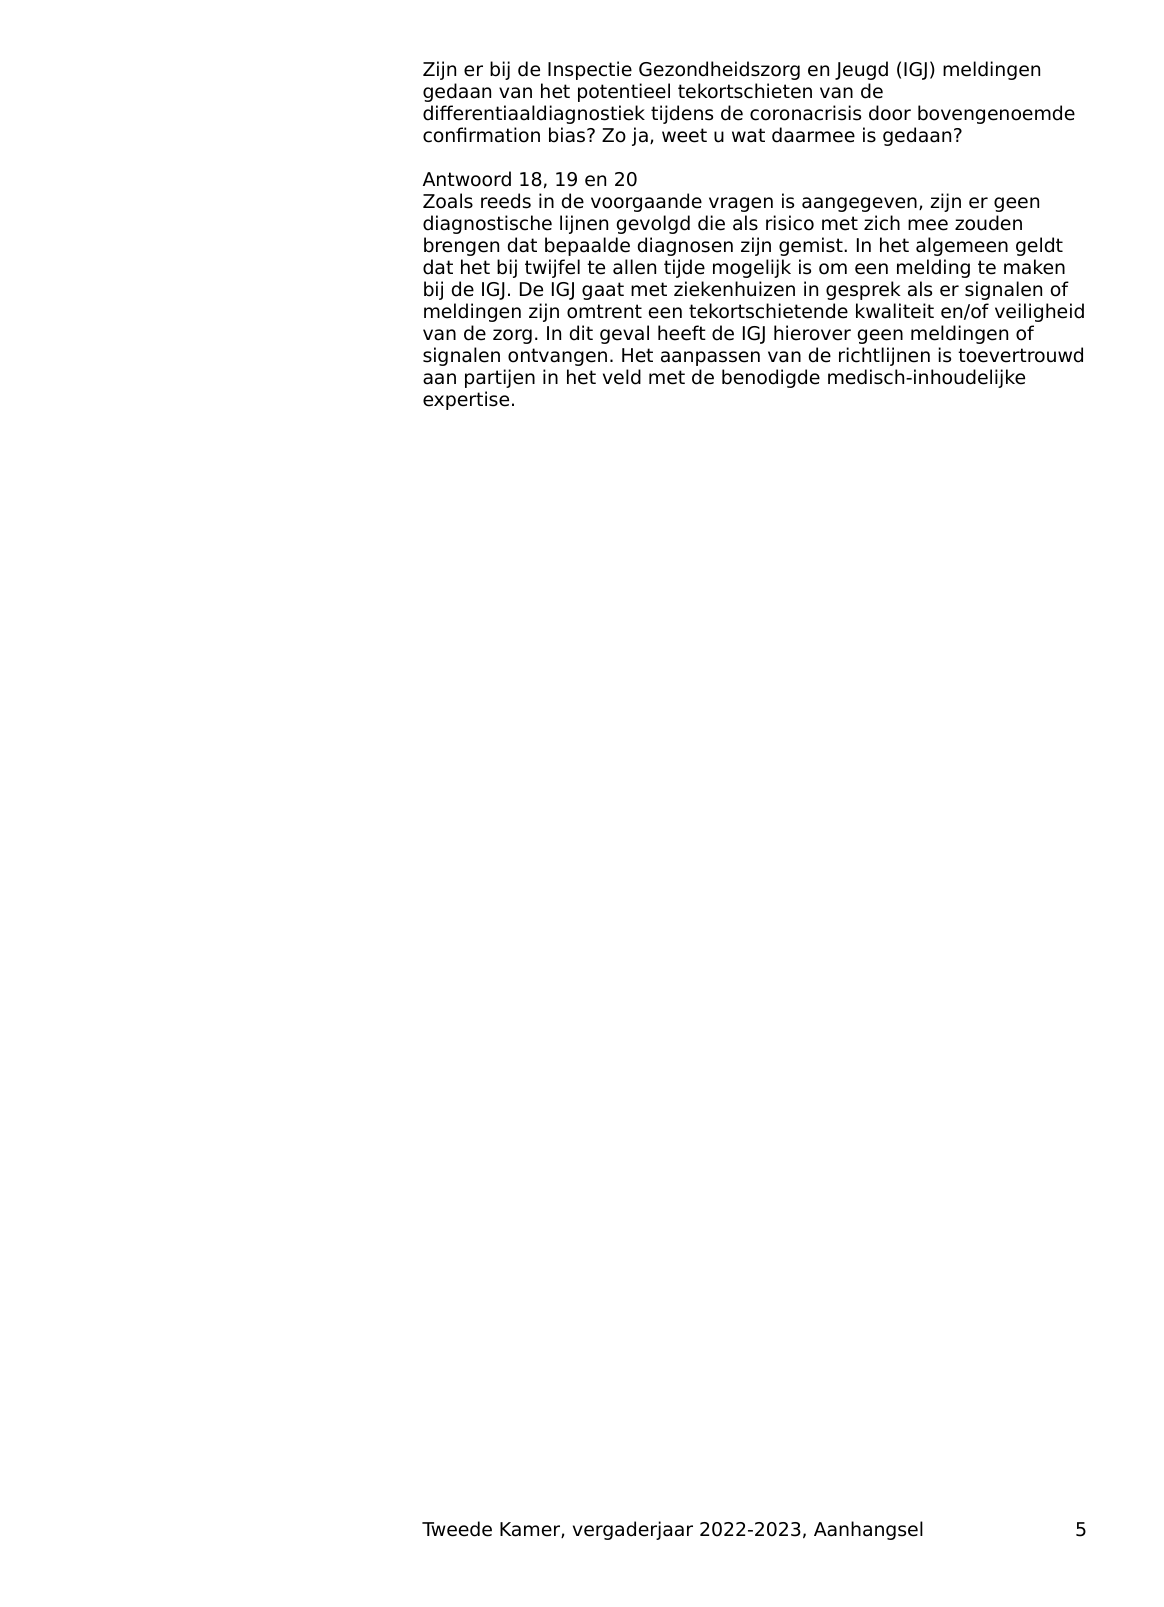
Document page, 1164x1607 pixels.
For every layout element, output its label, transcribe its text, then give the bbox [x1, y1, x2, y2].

text Antwoord 18, 19 en 20 [422, 169, 1087, 191]
text Zijn er bij de Inspectie Gezondheidszorg en Jeugd (IGJ) meldingen gedaan van het potentieel tekortschieten van de differentiaaldiagnostiek tijdens de coronacrisis door bovengenoemde confirmation bias? Zo ja, weet u wat daarmee is gedaan? [422, 59, 1087, 147]
text Zoals reeds in de voorgaande vragen is aangegeven, zijn er geen diagnostische lijnen gevolgd die als risico met zich mee zouden brengen dat bepaalde diagnosen zijn gemist. In het algemeen geldt dat het bij twijfel te allen tijde mogelijk is om een melding te maken bij de IGJ. De IGJ gaat met ziekenhuizen in gesprek als er signalen of meldingen zijn omtrent een tekortschietende kwaliteit en/of veiligheid van de zorg. In dit geval heeft de IGJ hierover geen meldingen of signalen ontvangen. Het aanpassen van de richtlijnen is toevertrouwd aan partijen in het veld met de benodigde medisch-inhoudelijke expertise. [422, 191, 1087, 411]
